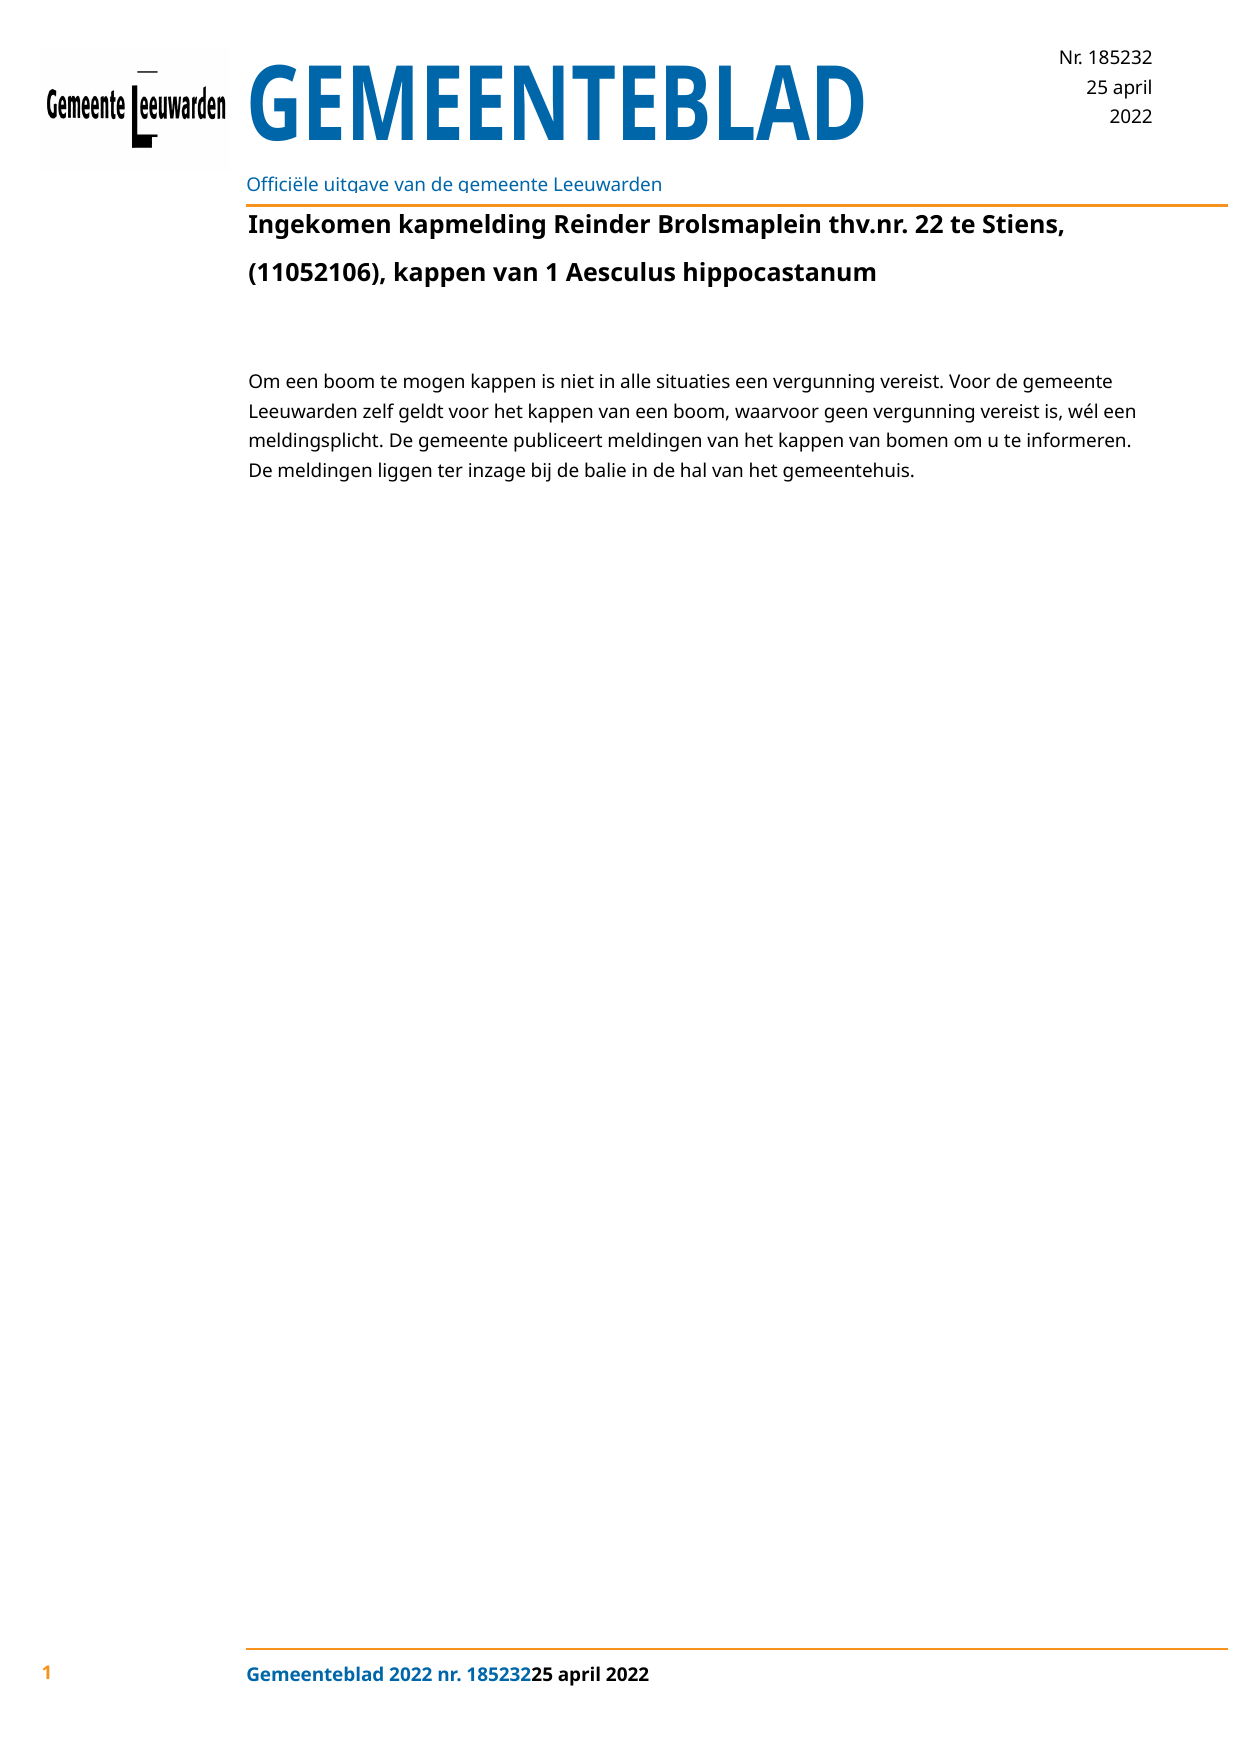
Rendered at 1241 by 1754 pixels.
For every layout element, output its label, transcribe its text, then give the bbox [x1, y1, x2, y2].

picture [41, 47, 231, 172]
text Om een boom te mogen kappen is niet in alle situaties een vergunning vereist. Voor de gemeente Leeuwarden zelf geldt voor het kappen van een boom, waarvoor geen vergunning vereist is, wél een meldingsplicht. De gemeente publiceert meldingen van het kappen van bomen om u te informeren. De meldingen liggen ter inzage bij de balie in de hal van het gemeentehuis. [248, 368, 1152, 483]
text Ingekomen kapmelding Reinder Brolsmaplein thv.nr. 22 te Stiens, (11052106), kappen van 1 Aesculus hippocastanum [248, 207, 1152, 288]
